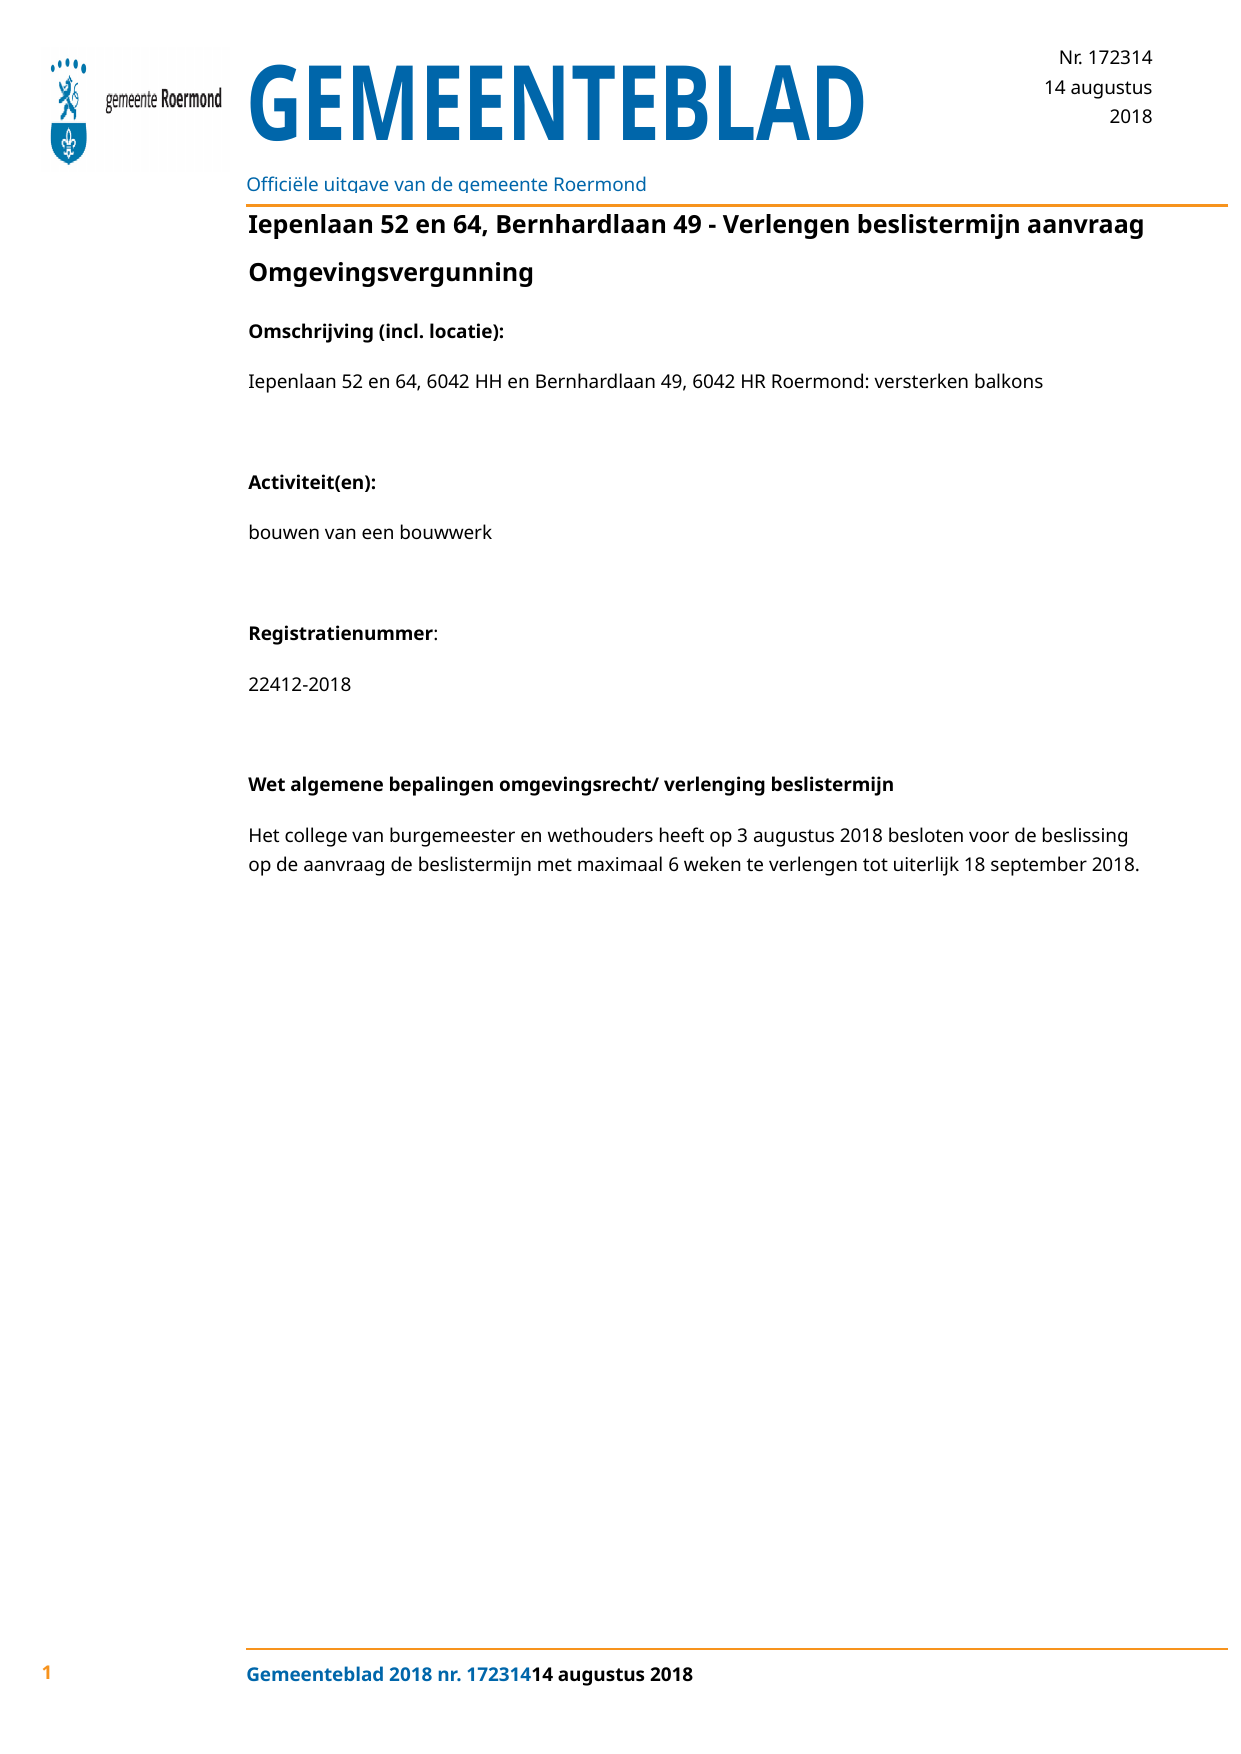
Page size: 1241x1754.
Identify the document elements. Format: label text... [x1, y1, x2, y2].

text Iepenlaan 52 en 64, 6042 HH en Bernhardlaan 49, 6042 HR Roermond: versterken balkons [248, 368, 1152, 394]
text bouwen van een bouwwerk [248, 519, 1152, 545]
text Omschrijving (incl. locatie): [248, 318, 1152, 344]
text Wet algemene bepalingen omgevingsrecht/ verlenging beslistermijn [248, 772, 1152, 797]
picture [41, 47, 231, 172]
text Het college van burgemeester en wethouders heeft op 3 augustus 2018 besloten voor de beslissing op de aanvraag de beslistermijn met maximaal 6 weken te verlengen tot uiterlijk 18 september 2018. [248, 822, 1152, 877]
text Activiteit(en): [248, 469, 1152, 495]
text 22412-2018 [248, 671, 1152, 697]
text Registratienummer: [248, 620, 1152, 646]
text Iepenlaan 52 en 64, Bernhardlaan 49 - Verlengen beslistermijn aanvraag Omgevingsvergunning [248, 207, 1152, 288]
